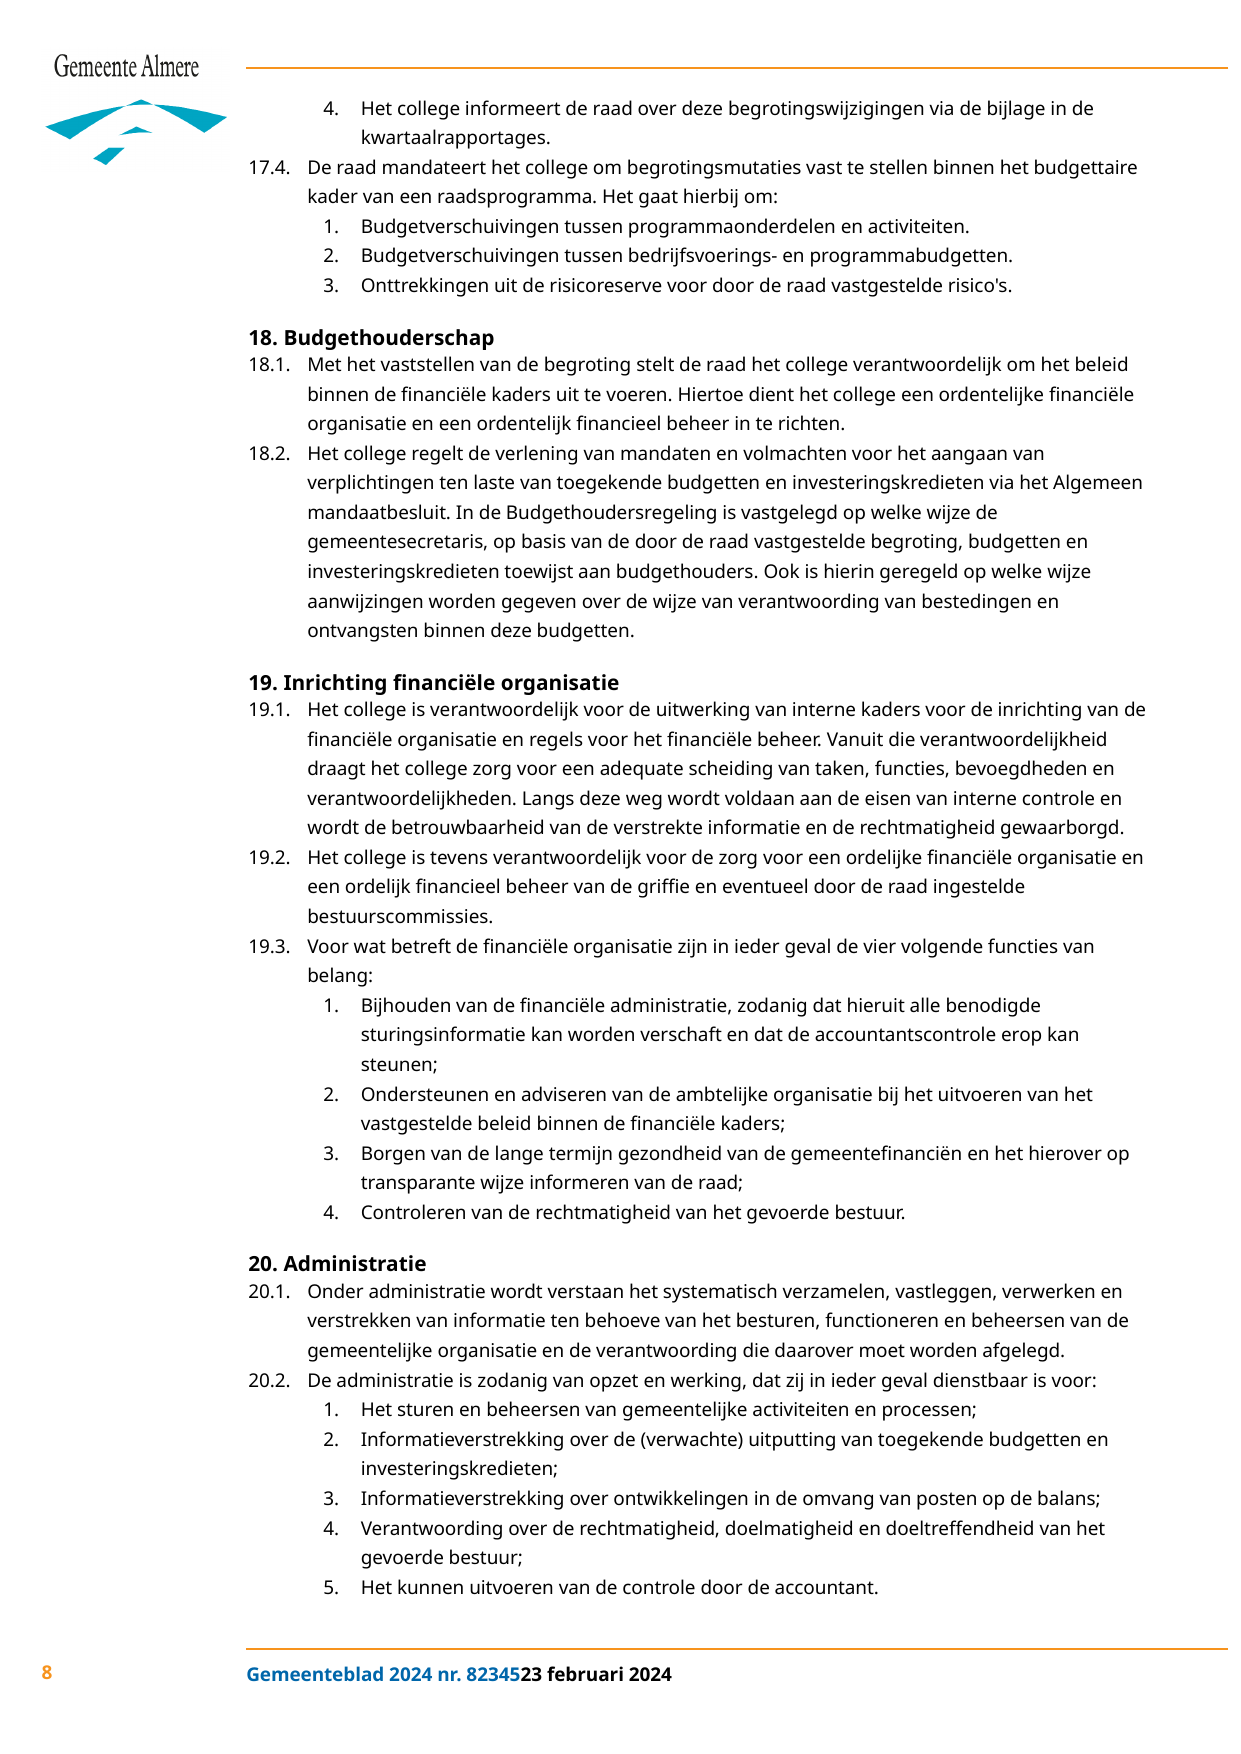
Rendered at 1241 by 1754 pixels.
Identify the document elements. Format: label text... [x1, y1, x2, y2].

list Het sturen en beheersen van gemeentelijke activiteiten en processen; [323, 1396, 1152, 1422]
list Met het vaststellen van de begroting stelt de raad het college verantwoordelijk om het beleid binnen de financiële kaders uit te voeren. Hiertoe dient het college een ordentelijke financiële organisatie en een ordentelijk financieel beheer in te richten. [248, 351, 1152, 436]
list Het college regelt de verlening van mandaten en volmachten voor het aangaan van verplichtingen ten laste van toegekende budgetten en investeringskredieten via het Algemeen mandaatbesluit. In de Budgethoudersregeling is vastgelegd op welke wijze de gemeentesecretaris, op basis van de door de raad vastgestelde begroting, budgetten en investeringskredieten toewijst aan budgethouders. Ook is hierin geregeld op welke wijze aanwijzingen worden gegeven over de wijze van verantwoording van bestedingen en ontvangsten binnen deze budgetten. [248, 440, 1152, 643]
list Controleren van de rechtmatigheid van het gevoerde bestuur. [323, 1199, 1152, 1225]
list Budgetverschuivingen tussen bedrijfsvoerings- en programmabudgetten. [323, 243, 1152, 268]
text 19. Inrichting financiële organisatie [248, 668, 1152, 696]
list Het kunnen uitvoeren van de controle door de accountant. [323, 1574, 1152, 1599]
list Onttrekkingen uit de risicoreserve voor door de raad vastgestelde risico's. [323, 272, 1152, 298]
list Informatieverstrekking over de (verwachte) uitputting van toegekende budgetten en investeringskredieten; [323, 1426, 1152, 1481]
list Voor wat betreft de financiële organisatie zijn in ieder geval de vier volgende functies van belang: [248, 933, 1152, 988]
list Het college is verantwoordelijk voor de uitwerking van interne kaders voor de inrichting van de financiële organisatie en regels voor het financiële beheer. Vanuit die verantwoordelijkheid draagt het college zorg voor een adequate scheiding van taken, functies, bevoegdheden en verantwoordelijkheden. Langs deze weg wordt voldaan aan de eisen van interne controle en wordt de betrouwbaarheid van de verstrekte informatie en de rechtmatigheid gewaarborgd. [248, 696, 1152, 840]
list Borgen van de lange termijn gezondheid van de gemeentefinanciën en het hierover op transparante wijze informeren van de raad; [323, 1140, 1152, 1195]
list Bijhouden van de financiële administratie, zodanig dat hieruit alle benodigde sturingsinformatie kan worden verschaft en dat de accountantscontrole erop kan steunen; [323, 992, 1152, 1077]
list Onder administratie wordt verstaan het systematisch verzamelen, vastleggen, verwerken en verstrekken van informatie ten behoeve van het besturen, functioneren en beheersen van de gemeentelijke organisatie en de verantwoording die daarover moet worden afgelegd. [248, 1278, 1152, 1363]
text 20. Administratie [248, 1249, 1152, 1278]
picture [41, 47, 231, 172]
list Verantwoording over de rechtmatigheid, doelmatigheid en doeltreffendheid van het gevoerde bestuur; [323, 1515, 1152, 1570]
list Budgetverschuivingen tussen programmaonderdelen en activiteiten. [323, 213, 1152, 239]
list De raad mandateert het college om begrotingsmutaties vast te stellen binnen het budgettaire kader van een raadsprogramma. Het gaat hierbij om: [248, 154, 1152, 209]
list Ondersteunen en adviseren van de ambtelijke organisatie bij het uitvoeren van het vastgestelde beleid binnen de financiële kaders; [323, 1081, 1152, 1136]
text 18. Budgethouderschap [248, 323, 1152, 351]
list Informatieverstrekking over ontwikkelingen in de omvang van posten op de balans; [323, 1485, 1152, 1511]
list De administratie is zodanig van opzet en werking, dat zij in ieder geval dienstbaar is voor: [248, 1367, 1152, 1392]
list Het college is tevens verantwoordelijk voor de zorg voor een ordelijke financiële organisatie en een ordelijk financieel beheer van de griffie en eventueel door de raad ingestelde bestuurscommissies. [248, 844, 1152, 929]
list Het college informeert de raad over deze begrotingswijzigingen via de bijlage in de kwartaalrapportages. [323, 95, 1152, 150]
